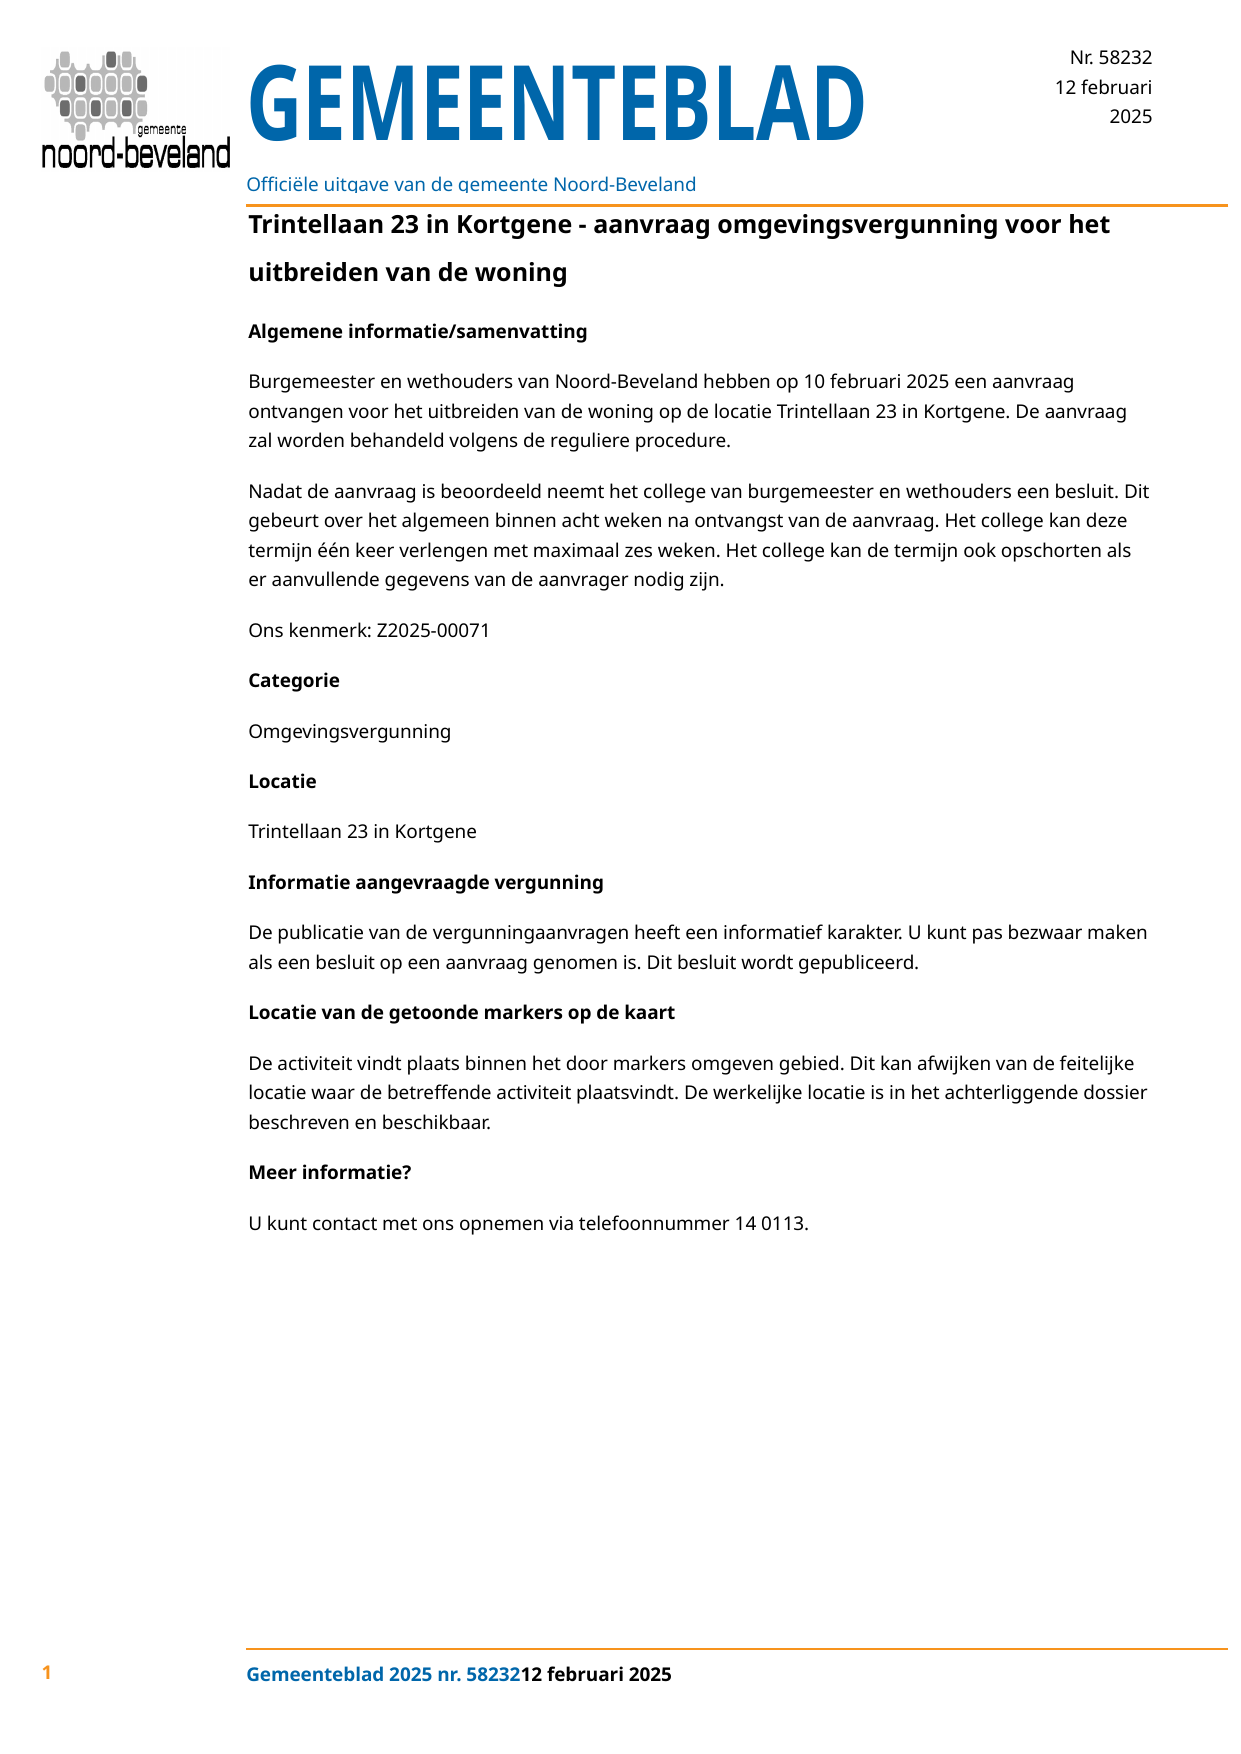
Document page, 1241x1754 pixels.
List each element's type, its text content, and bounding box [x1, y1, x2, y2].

text Trintellaan 23 in Kortgene [248, 819, 1152, 844]
text Informatie aangevraagde vergunning [248, 869, 1152, 895]
text De publicatie van de vergunningaanvragen heeft een informatief karakter. U kunt pas bezwaar maken als een besluit op een aanvraag genomen is. Dit besluit wordt gepubliceerd. [248, 919, 1152, 975]
text Categorie [248, 667, 1152, 693]
text Ons kenmerk: Z2025-00071 [248, 617, 1152, 643]
text Locatie [248, 768, 1152, 794]
text Burgemeester en wethouders van Noord-Beveland hebben op 10 februari 2025 een aanvraag ontvangen voor het uitbreiden van de woning op de locatie Trintellaan 23 in Kortgene. De aanvraag zal worden behandeld volgens de reguliere procedure. [248, 368, 1152, 453]
picture [41, 47, 231, 172]
text De activiteit vindt plaats binnen het door markers omgeven gebied. Dit kan afwijken van de feitelijke locatie waar de betreffende activiteit plaatsvindt. De werkelijke locatie is in het achterliggende dossier beschreven en beschikbaar. [248, 1050, 1152, 1135]
text Trintellaan 23 in Kortgene - aanvraag omgevingsvergunning voor het uitbreiden van de woning [248, 207, 1152, 288]
text Nadat de aanvraag is beoordeeld neemt het college van burgemeester en wethouders een besluit. Dit gebeurt over het algemeen binnen acht weken na ontvangst van de aanvraag. Het college kan deze termijn één keer verlengen met maximaal zes weken. Het college kan de termijn ook opschorten als er aanvullende gegevens van de aanvrager nodig zijn. [248, 478, 1152, 592]
text Algemene informatie/samenvatting [248, 318, 1152, 344]
text Locatie van de getoonde markers op de kaart [248, 999, 1152, 1025]
text Meer informatie? [248, 1159, 1152, 1185]
text U kunt contact met ons opnemen via telefoonnummer 14 0113. [248, 1210, 1152, 1236]
text Omgevingsvergunning [248, 718, 1152, 744]
